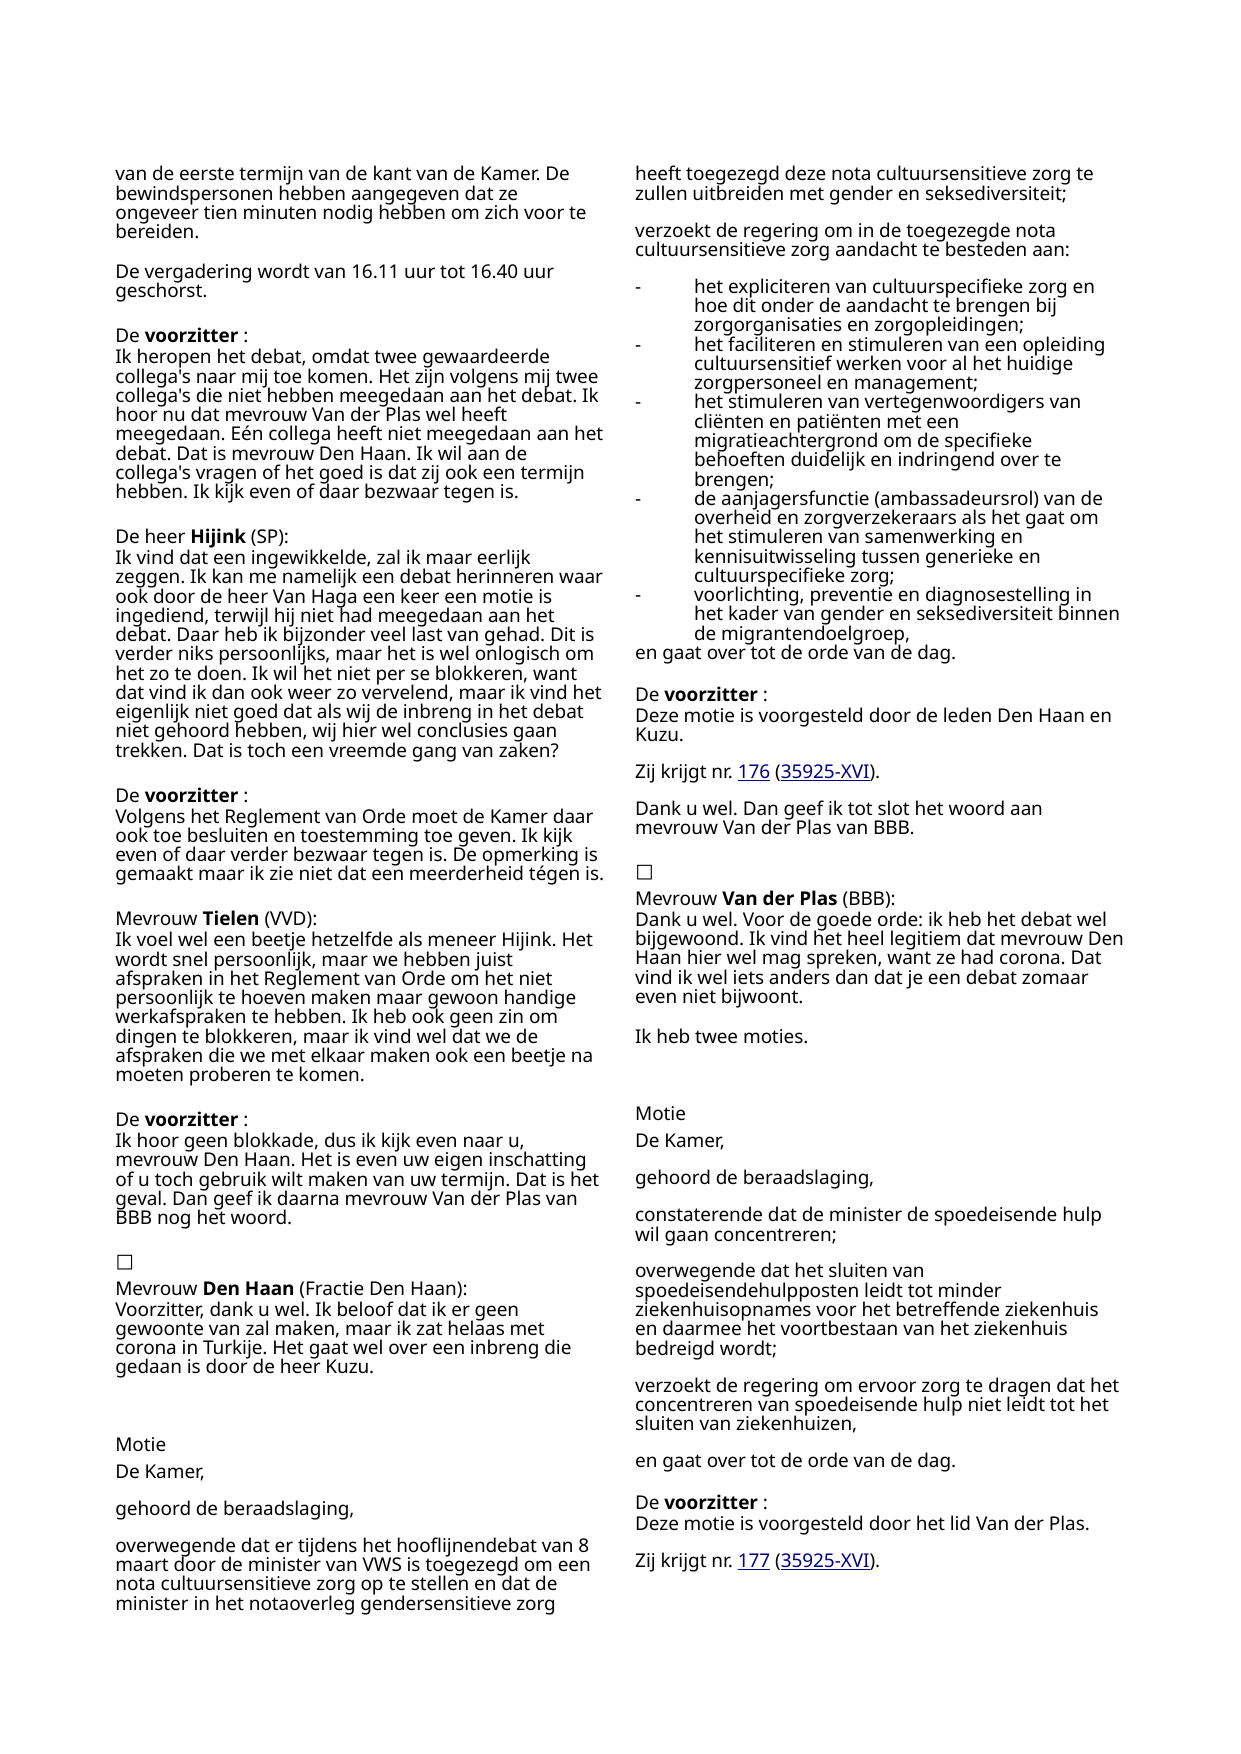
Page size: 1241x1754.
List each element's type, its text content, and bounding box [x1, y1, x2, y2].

text De voorzitter : [115, 782, 605, 808]
text De heer Hijink (SP): [115, 523, 605, 549]
text gehoord de beraadslaging, [115, 1500, 605, 1519]
text overwegende dat er tijdens het hooflijnendebat van 8 maart door de minister van VWS is toegezegd om een nota cultuursensitieve zorg op te stellen en dat de minister in het notaoverleg gendersensitieve zorg [115, 1537, 605, 1614]
text Mevrouw Den Haan (Fractie Den Haan): [115, 1275, 605, 1301]
text verzoekt de regering om ervoor zorg te dragen dat het concentreren van spoedeisende hulp niet leidt tot het sluiten van ziekenhuizen, [635, 1377, 1125, 1434]
list de aanjagersfunctie (ambassadeursrol) van de overheid en zorgverzekeraars als het gaat om het stimuleren van samenwerking en kennisuitwisseling tussen generieke en cultuurspecifieke zorg; [635, 490, 1125, 586]
text Zij krijgt nr. 176 (35925-XVI). [635, 763, 1125, 782]
text ⬜ [635, 859, 1125, 885]
text Voorzitter, dank u wel. Ik beloof dat ik er geen gewoonte van zal maken, maar ik zat helaas met corona in Turkije. Het gaat wel over een inbreng die gedaan is door de heer Kuzu. [115, 1301, 605, 1378]
text De voorzitter : [115, 1106, 605, 1132]
text Mevrouw Tielen (VVD): [115, 906, 605, 931]
text Mevrouw Van der Plas (BBB): [635, 885, 1125, 911]
list voorlichting, preventie en diagnosestelling in het kader van gender en seksediversiteit binnen de migrantendoelgroep, [635, 586, 1125, 644]
text constaterende dat de minister de spoedeisende hulp wil gaan concentreren; [635, 1206, 1125, 1245]
text Volgens het Reglement van Orde moet de Kamer daar ook toe besluiten en toestemming toe geven. Ik kijk even of daar verder bezwaar tegen is. De opmerking is gemaakt maar ik zie niet dat een meerderheid tégen is. [115, 808, 605, 885]
text en gaat over tot de orde van de dag. [635, 1452, 1125, 1471]
text Zij krijgt nr. 177 (35925-XVI). [635, 1552, 1125, 1571]
text Ik voel wel een beetje hetzelfde als meneer Hijink. Het wordt snel persoonlijk, maar we hebben juist afspraken in het Reglement van Orde om het niet persoonlijk te hoeven maken maar gewoon handige werkafspraken te hebben. Ik heb ook geen zin om dingen te blokkeren, maar ik vind wel dat we de afspraken die we met elkaar maken ook een beetje na moeten proberen te komen. [115, 931, 605, 1085]
text Ik heb twee moties. [635, 1028, 1125, 1047]
text De voorzitter : [635, 1489, 1125, 1515]
list het expliciteren van cultuurspecifieke zorg en hoe dit onder de aandacht te brengen bij zorgorganisaties en zorgopleidingen; [635, 278, 1125, 336]
text Dank u wel. Dan geef ik tot slot het woord aan mevrouw Van der Plas van BBB. [635, 800, 1125, 838]
text Motie [115, 1431, 605, 1457]
list het stimuleren van vertegenwoordigers van cliënten en patiënten met een migratieachtergrond om de specifieke behoeften duidelijk en indringend over te brengen; [635, 393, 1125, 490]
text De voorzitter : [115, 323, 605, 348]
text Ik heropen het debat, omdat twee gewaardeerde collega's naar mij toe komen. Het zijn volgens mij twee collega's die niet hebben meegedaan aan het debat. Ik hoor nu dat mevrouw Van der Plas wel heeft meegedaan. Eén collega heeft niet meegedaan aan het debat. Dat is mevrouw Den Haan. Ik wil aan de collega's vragen of het goed is dat zij ook een termijn hebben. Ik kijk even of daar bezwaar tegen is. [115, 348, 605, 502]
list het faciliteren en stimuleren van een opleiding cultuursensitief werken voor al het huidige zorgpersoneel en management; [635, 336, 1125, 393]
text Ik hoor geen blokkade, dus ik kijk even naar u, mevrouw Den Haan. Het is even uw eigen inschatting of u toch gebruik wilt maken van uw termijn. Dat is het geval. Dan geef ik daarna mevrouw Van der Plas van BBB nog het woord. [115, 1132, 605, 1228]
text overwegende dat het sluiten van spoedeisendehulpposten leidt tot minder ziekenhuisopnames voor het betreffende ziekenhuis en daarmee het voortbestaan van het ziekenhuis bedreigd wordt; [635, 1262, 1125, 1359]
text heeft toegezegd deze nota cultuursensitieve zorg te zullen uitbreiden met gender en seksediversiteit; [635, 165, 1125, 204]
text gehoord de beraadslaging, [635, 1169, 1125, 1188]
text en gaat over tot de orde van de dag. [635, 644, 1125, 663]
text Motie [635, 1101, 1125, 1126]
text Ik vind dat een ingewikkelde, zal ik maar eerlijk zeggen. Ik kan me namelijk een debat herinneren waar ook door de heer Van Haga een keer een motie is ingediend, terwijl hij niet had meegedaan aan het debat. Daar heb ik bijzonder veel last van gehad. Dit is verder niks persoonlijks, maar het is wel onlogisch om het zo te doen. Ik wil het niet per se blokkeren, want dat vind ik dan ook weer zo vervelend, maar ik vind het eigenlijk niet goed dat als wij de inbreng in het debat niet gehoord hebben, wij hier wel conclusies gaan trekken. Dat is toch een vreemde gang van zaken? [115, 549, 605, 761]
text De Kamer, [115, 1463, 605, 1482]
text De Kamer, [635, 1132, 1125, 1152]
text verzoekt de regering om in de toegezegde nota cultuursensitieve zorg aandacht te besteden aan: [635, 222, 1125, 260]
text ⬜ [115, 1249, 605, 1275]
text De voorzitter : [635, 681, 1125, 707]
text Dank u wel. Voor de goede orde: ik heb het debat wel bijgewoond. Ik vind het heel legitiem dat mevrouw Den Haan hier wel mag spreken, want ze had corona. Dat vind ik wel iets anders dan dat je een debat zomaar even niet bijwoont. [635, 911, 1125, 1007]
text van de eerste termijn van de kant van de Kamer. De bewindspersonen hebben aangegeven dat ze ongeveer tien minuten nodig hebben om zich voor te bereiden. [115, 165, 605, 242]
text De vergadering wordt van 16.11 uur tot 16.40 uur geschorst. [115, 263, 605, 302]
text Deze motie is voorgesteld door de leden Den Haan en Kuzu. [635, 707, 1125, 745]
text Deze motie is voorgesteld door het lid Van der Plas. [635, 1515, 1125, 1534]
